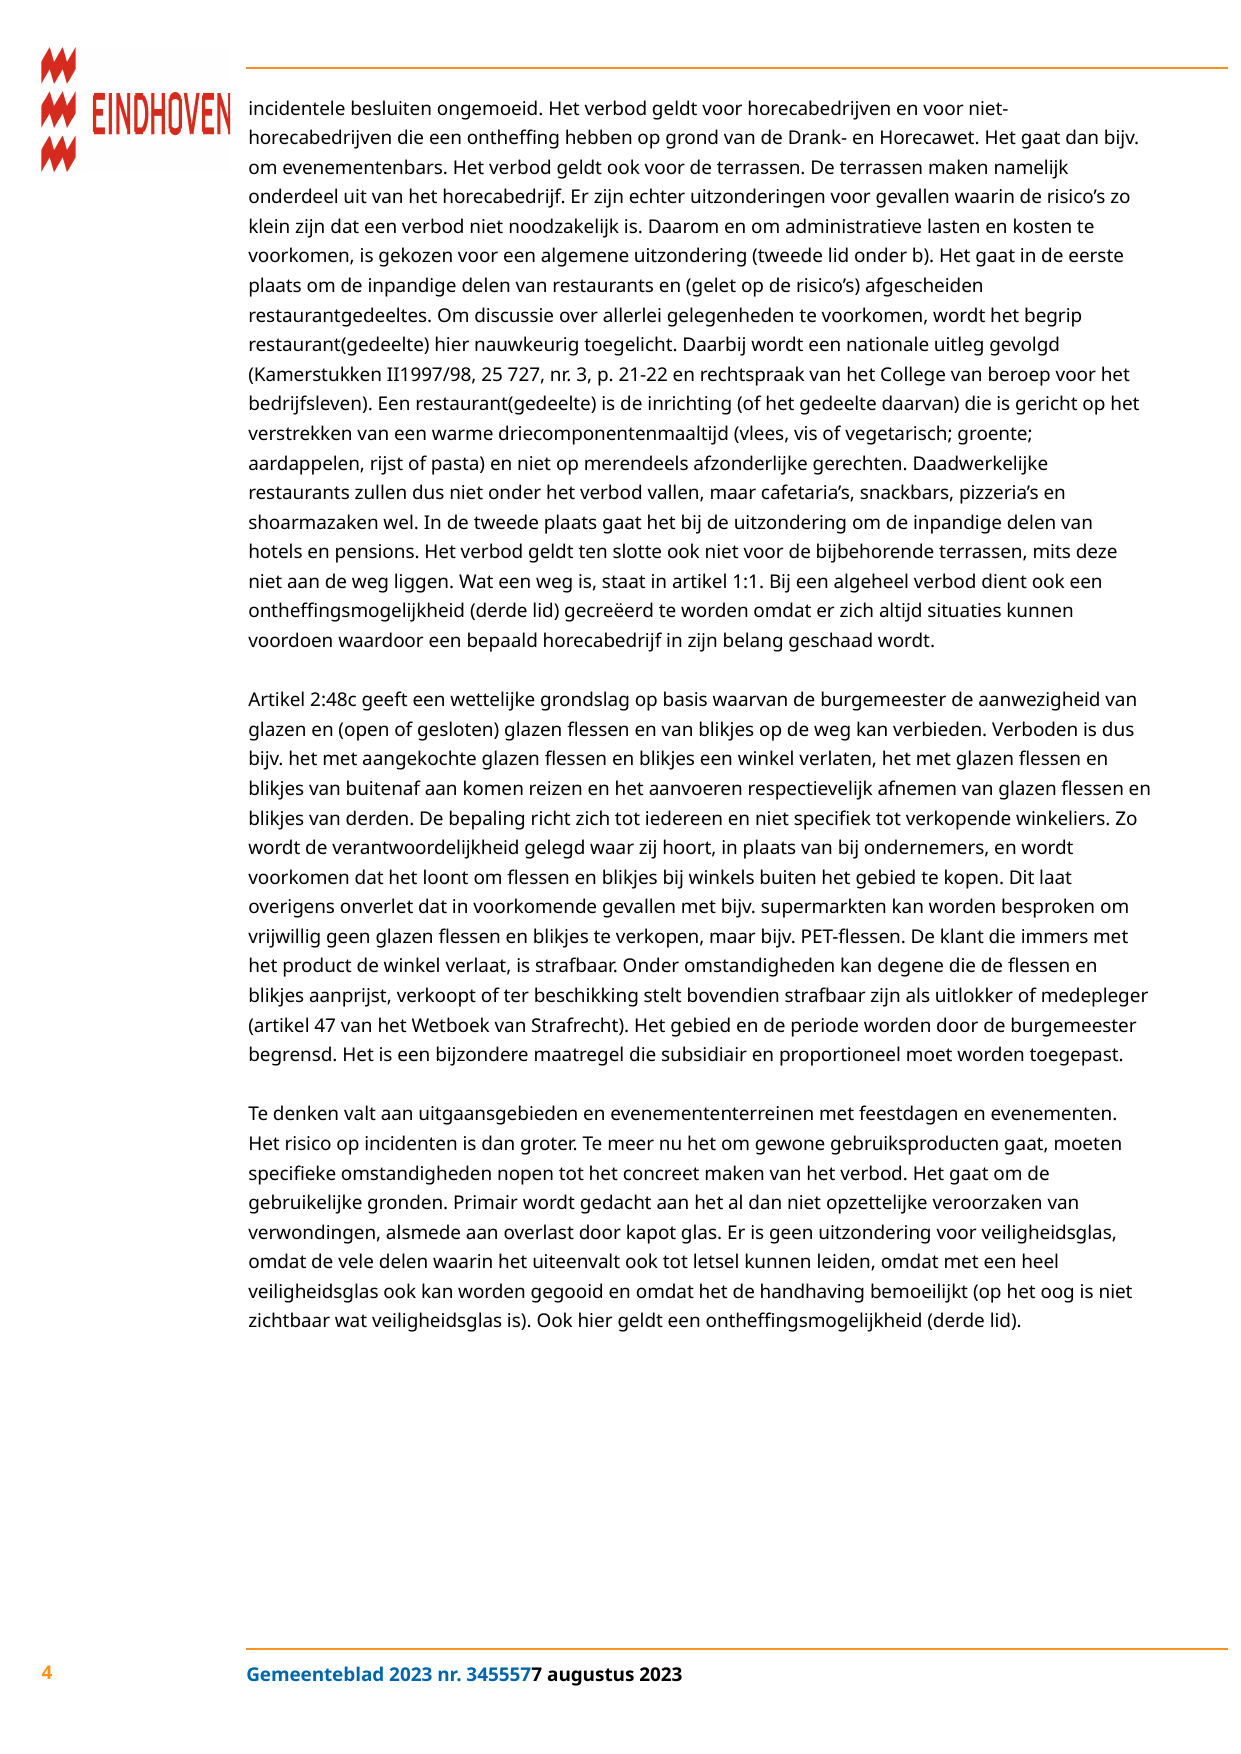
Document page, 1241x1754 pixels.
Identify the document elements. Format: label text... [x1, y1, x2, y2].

text Te denken valt aan uitgaansgebieden en evenemententerreinen met feestdagen en evenementen. Het risico op incidenten is dan groter. Te meer nu het om gewone gebruiksproducten gaat, moeten specifieke omstandigheden nopen tot het concreet maken van het verbod. Het gaat om de gebruikelijke gronden. Primair wordt gedacht aan het al dan niet opzettelijke veroorzaken van verwondingen, alsmede aan overlast door kapot glas. Er is geen uitzondering voor veiligheidsglas, omdat de vele delen waarin het uiteenvalt ook tot letsel kunnen leiden, omdat met een heel veiligheidsglas ook kan worden gegooid en omdat het de handhaving bemoeilijkt (op het oog is niet zichtbaar wat veiligheidsglas is). Ook hier geldt een ontheffingsmogelijkheid (derde lid). [248, 1101, 1152, 1333]
text Artikel 2:48c geeft een wettelijke grondslag op basis waarvan de burgemeester de aanwezigheid van glazen en (open of gesloten) glazen flessen en van blikjes op de weg kan verbieden. Verboden is dus bijv. het met aangekochte glazen flessen en blikjes een winkel verlaten, het met glazen flessen en blikjes van buitenaf aan komen reizen en het aanvoeren respectievelijk afnemen van glazen flessen en blikjes van derden. De bepaling richt zich tot iedereen en niet specifiek tot verkopende winkeliers. Zo wordt de verantwoordelijkheid gelegd waar zij hoort, in plaats van bij ondernemers, en wordt voorkomen dat het loont om flessen en blikjes bij winkels buiten het gebied te kopen. Dit laat overigens onverlet dat in voorkomende gevallen met bijv. supermarkten kan worden besproken om vrijwillig geen glazen flessen en blikjes te verkopen, maar bijv. PET-flessen. De klant die immers met het product de winkel verlaat, is strafbaar. Onder omstandigheden kan degene die de flessen en blikjes aanprijst, verkoopt of ter beschikking stelt bovendien strafbaar zijn als uitlokker of medepleger (artikel 47 van het Wetboek van Strafrecht). Het gebied en de periode worden door de burgemeester begrensd. Het is een bijzondere maatregel die subsidiair en proportioneel moet worden toegepast. [248, 686, 1152, 1067]
text incidentele besluiten ongemoeid. Het verbod geldt voor horecabedrijven en voor niet-horecabedrijven die een ontheffing hebben op grond van de Drank- en Horecawet. Het gaat dan bijv. om evenementenbars. Het verbod geldt ook voor de terrassen. De terrassen maken namelijk onderdeel uit van het horecabedrijf. Er zijn echter uitzonderingen voor gevallen waarin de risico’s zo klein zijn dat een verbod niet noodzakelijk is. Daarom en om administratieve lasten en kosten te voorkomen, is gekozen voor een algemene uitzondering (tweede lid onder b). Het gaat in de eerste plaats om de inpandige delen van restaurants en (gelet op de risico’s) afgescheiden restaurantgedeeltes. Om discussie over allerlei gelegenheden te voorkomen, wordt het begrip restaurant(gedeelte) hier nauwkeurig toegelicht. Daarbij wordt een nationale uitleg gevolgd (Kamerstukken II1997/98, 25 727, nr. 3, p. 21-22 en rechtspraak van het College van beroep voor het bedrijfsleven). Een restaurant(gedeelte) is de inrichting (of het gedeelte daarvan) die is gericht op het verstrekken van een warme driecomponentenmaaltijd (vlees, vis of vegetarisch; groente; aardappelen, rijst of pasta) en niet op merendeels afzonderlijke gerechten. Daadwerkelijke restaurants zullen dus niet onder het verbod vallen, maar cafetaria’s, snackbars, pizzeria’s en shoarmazaken wel. In de tweede plaats gaat het bij de uitzondering om de inpandige delen van hotels en pensions. Het verbod geldt ten slotte ook niet voor de bijbehorende terrassen, mits deze niet aan de weg liggen. Wat een weg is, staat in artikel 1:1. Bij een algeheel verbod dient ook een ontheffingsmogelijkheid (derde lid) gecreëerd te worden omdat er zich altijd situaties kunnen voordoen waardoor een bepaald horecabedrijf in zijn belang geschaad wordt. [248, 95, 1152, 653]
picture [41, 47, 231, 172]
